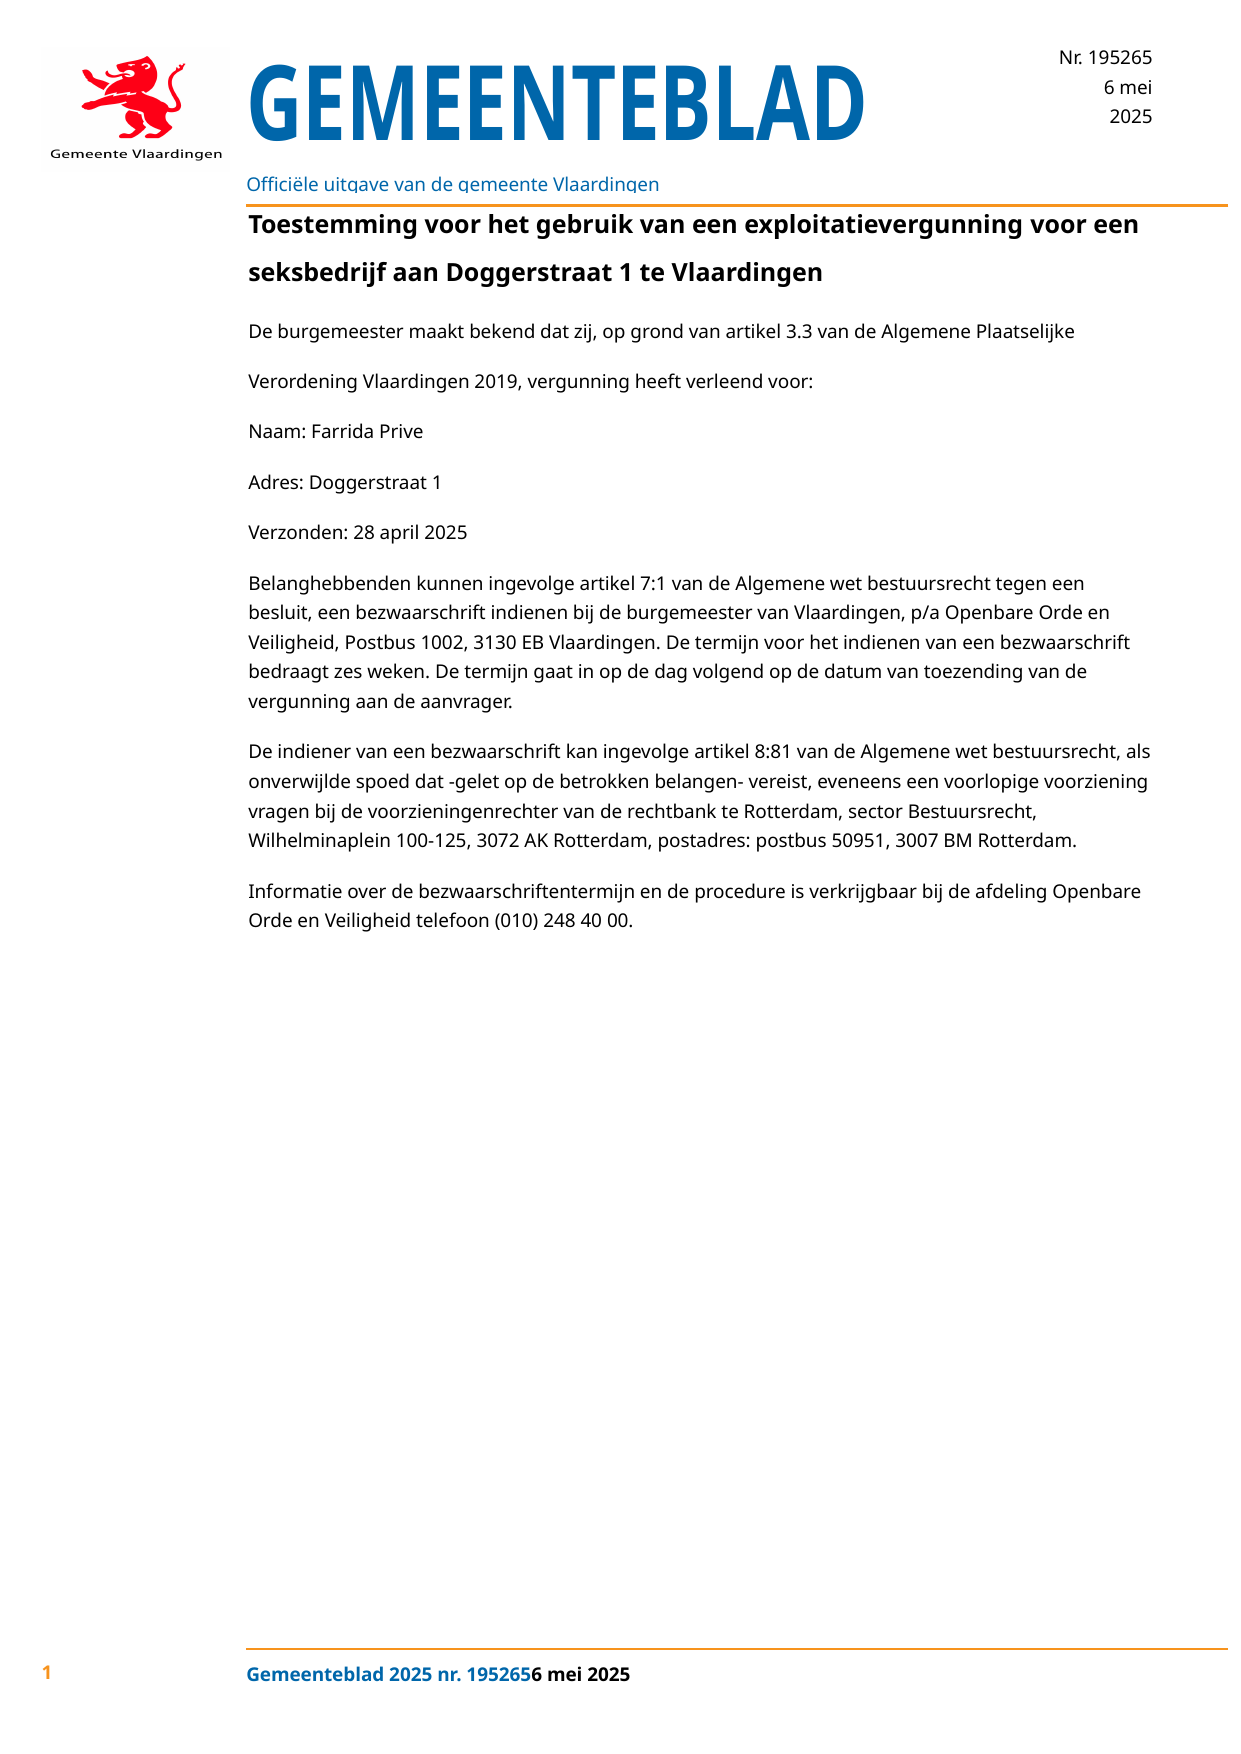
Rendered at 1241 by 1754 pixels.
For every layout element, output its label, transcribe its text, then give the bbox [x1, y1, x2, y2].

text Toestemming voor het gebruik van een exploitatievergunning voor een seksbedrijf aan Doggerstraat 1 te Vlaardingen [248, 207, 1152, 288]
text Naam: Farrida Prive [248, 419, 1152, 444]
text Verordening Vlaardingen 2019, vergunning heeft verleend voor: [248, 368, 1152, 394]
text De burgemeester maakt bekend dat zij, op grond van artikel 3.3 van de Algemene Plaatselijke [248, 318, 1152, 344]
text Informatie over de bezwaarschriftentermijn en de procedure is verkrijgbaar bij de afdeling Openbare Orde en Veiligheid telefoon (010) 248 40 00. [248, 878, 1152, 933]
text De indiener van een bezwaarschrift kan ingevolge artikel 8:81 van de Algemene wet bestuursrecht, als onverwijlde spoed dat -gelet op de betrokken belangen- vereist, eveneens een voorlopige voorziening vragen bij de voorzieningenrechter van de rechtbank te Rotterdam, sector Bestuursrecht, Wilhelminaplein 100-125, 3072 AK Rotterdam, postadres: postbus 50951, 3007 BM Rotterdam. [248, 739, 1152, 853]
picture [41, 47, 231, 172]
text Belanghebbenden kunnen ingevolge artikel 7:1 van de Algemene wet bestuursrecht tegen een besluit, een bezwaarschrift indienen bij de burgemeester van Vlaardingen, p/a Openbare Orde en Veiligheid, Postbus 1002, 3130 EB Vlaardingen. De termijn voor het indienen van een bezwaarschrift bedraagt zes weken. De termijn gaat in op de dag volgend op de datum van toezending van de vergunning aan de aanvrager. [248, 570, 1152, 714]
text Verzonden: 28 april 2025 [248, 519, 1152, 545]
text Adres: Doggerstraat 1 [248, 469, 1152, 495]
